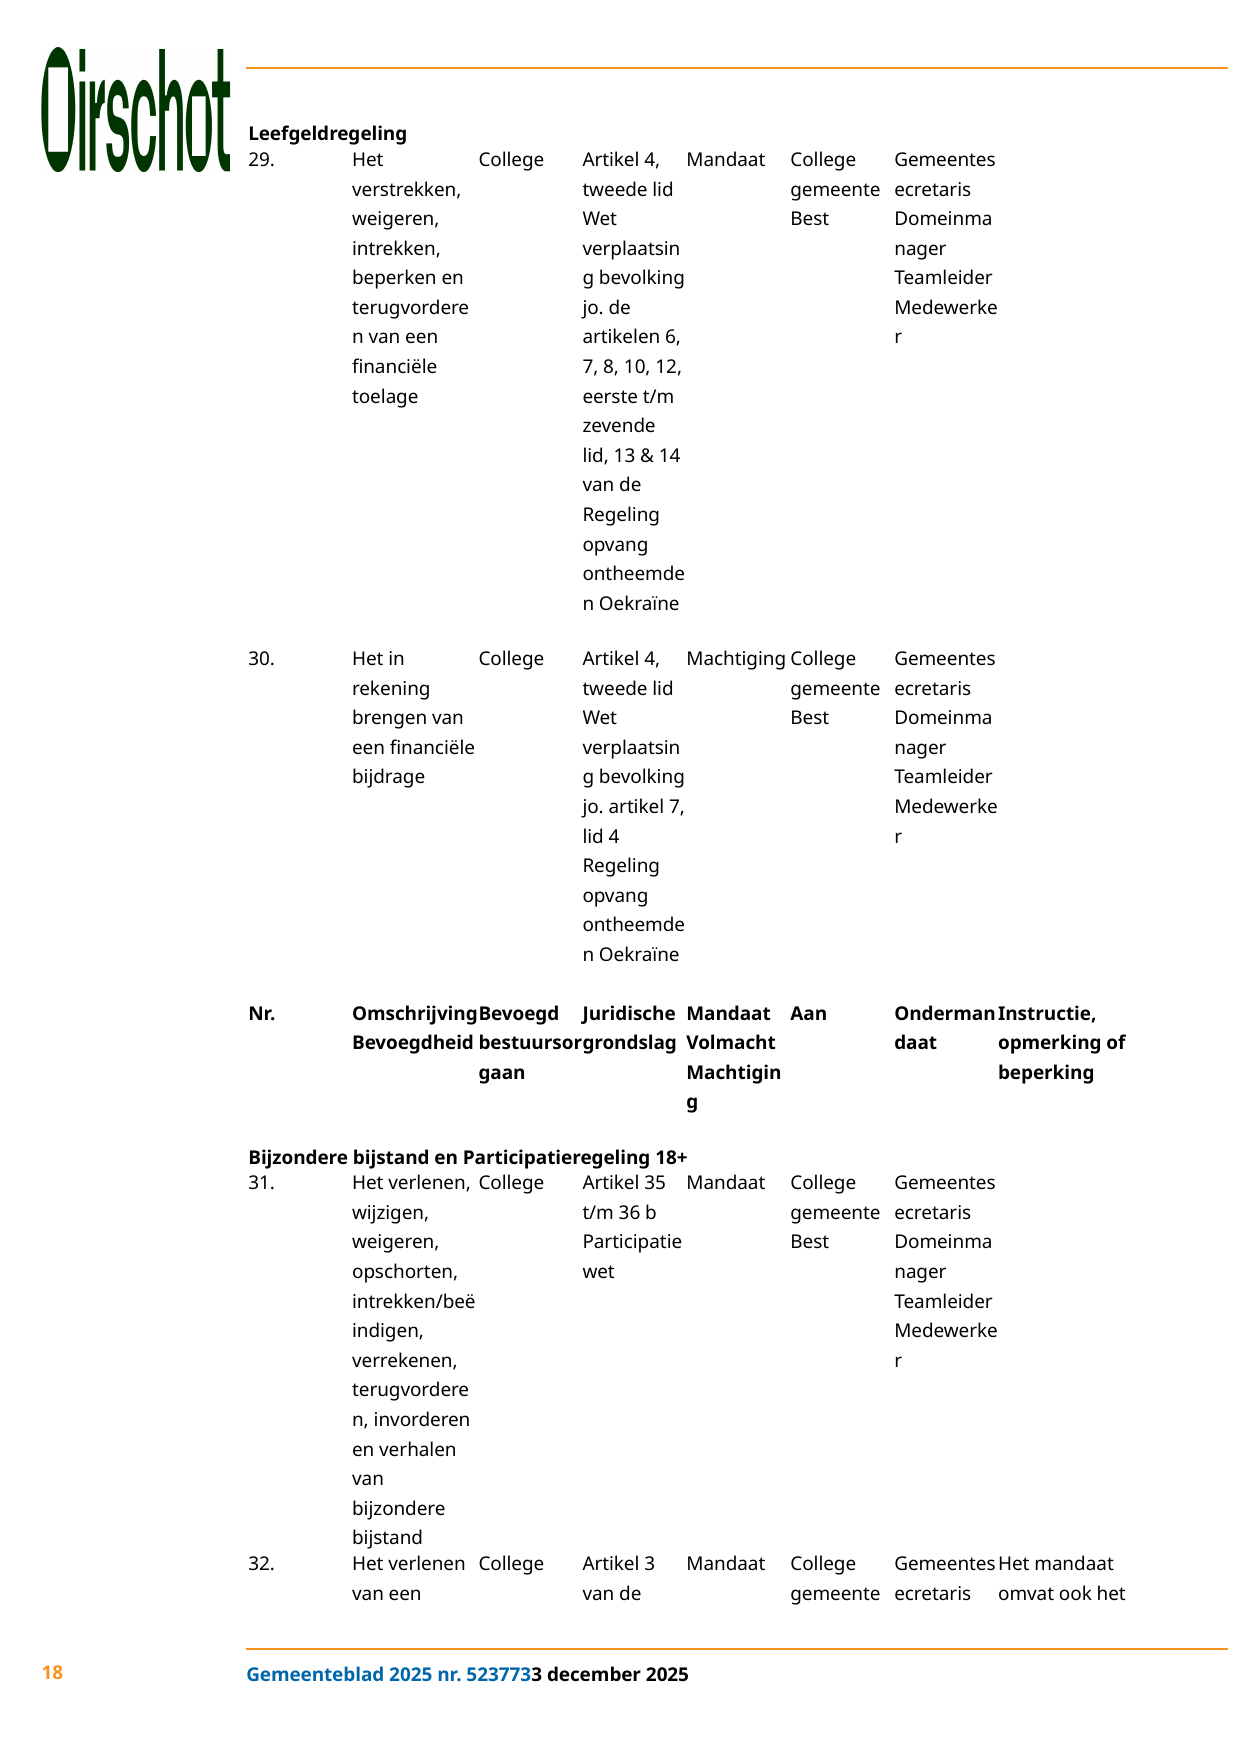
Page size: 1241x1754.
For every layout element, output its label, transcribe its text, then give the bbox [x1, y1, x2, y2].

table_cell College gemeente Best [790, 645, 894, 967]
table_cell [998, 645, 1152, 967]
table_header [686, 95, 790, 121]
table_cell College [478, 645, 582, 967]
table_cell Het mandaat omvat ook het [998, 1550, 1152, 1606]
table_header Instructie, opmerking of beperking [998, 1000, 1152, 1144]
table_cell Mandaat [686, 1170, 790, 1550]
table_cell [998, 146, 1152, 645]
table_cell College [478, 1170, 582, 1550]
table_cell College gemeente [790, 1550, 894, 1606]
table_cell Artikel 3 van de [582, 1550, 686, 1606]
table_cell Artikel 4, tweede lid Wet verplaatsing bevolking jo. de artikelen 6, 7, 8, 10, 12, eerste t/m zevende lid, 13 & 14 van de Regeling opvang ontheemden Oekraïne [582, 146, 686, 645]
table_header Aan [790, 1000, 894, 1144]
table_header Bevoegd bestuursorgaan [478, 1000, 582, 1144]
table_header [478, 95, 582, 121]
table_cell 31. [248, 1170, 352, 1550]
table_cell Gemeentesecretaris Domeinmanager Teamleider Medewerker [894, 146, 998, 645]
table_header [894, 95, 998, 121]
table_header [998, 95, 1152, 121]
table_cell Het in rekening brengen van een financiële bijdrage [352, 645, 478, 967]
table_header [582, 95, 686, 121]
table_cell College gemeente Best [790, 1170, 894, 1550]
table_cell Artikel 35 t/m 36 b Participatiewet [582, 1170, 686, 1550]
table_cell Mandaat [686, 146, 790, 645]
table_cell College gemeente Best [790, 146, 894, 645]
table_cell Gemeentesecretaris Domeinmanager Teamleider Medewerker [894, 1170, 998, 1550]
table_cell Machtiging [686, 645, 790, 967]
table_cell 29. [248, 146, 352, 645]
table_header Nr. [248, 1000, 352, 1144]
table_cell Gemeentesecretaris [894, 1550, 998, 1606]
table_cell 30. [248, 645, 352, 967]
picture [41, 47, 231, 172]
table_header Omschrijving Bevoegdheid [352, 1000, 478, 1144]
table_header [790, 95, 894, 121]
table_cell [998, 1170, 1152, 1550]
table_cell Bijzondere bijstand en Participatieregeling 18+ [248, 1144, 1152, 1169]
table_header [248, 95, 352, 121]
table_cell 32. [248, 1550, 352, 1606]
table_cell College [478, 1550, 582, 1606]
table_header Juridische grondslag [582, 1000, 686, 1144]
table_cell Leefgeldregeling [248, 121, 1152, 146]
table_cell Het verstrekken, weigeren, intrekken, beperken en terugvorderen van een financiële toelage [352, 146, 478, 645]
table_header Mandaat Volmacht Machtiging [686, 1000, 790, 1144]
table_cell Artikel 4, tweede lid Wet verplaatsing bevolking jo. artikel 7, lid 4 Regeling opvang ontheemden Oekraïne [582, 645, 686, 967]
table_header Ondermandaat [894, 1000, 998, 1144]
table_cell Mandaat [686, 1550, 790, 1606]
table_cell Gemeentesecretaris Domeinmanager Teamleider Medewerker [894, 645, 998, 967]
table_cell College [478, 146, 582, 645]
table_cell Het verlenen van een [352, 1550, 478, 1606]
table_header [352, 95, 478, 121]
table_cell Het verlenen, wijzigen, weigeren, opschorten, intrekken/beëindigen, verrekenen, terugvorderen, invorderen en verhalen van bijzondere bijstand [352, 1170, 478, 1550]
